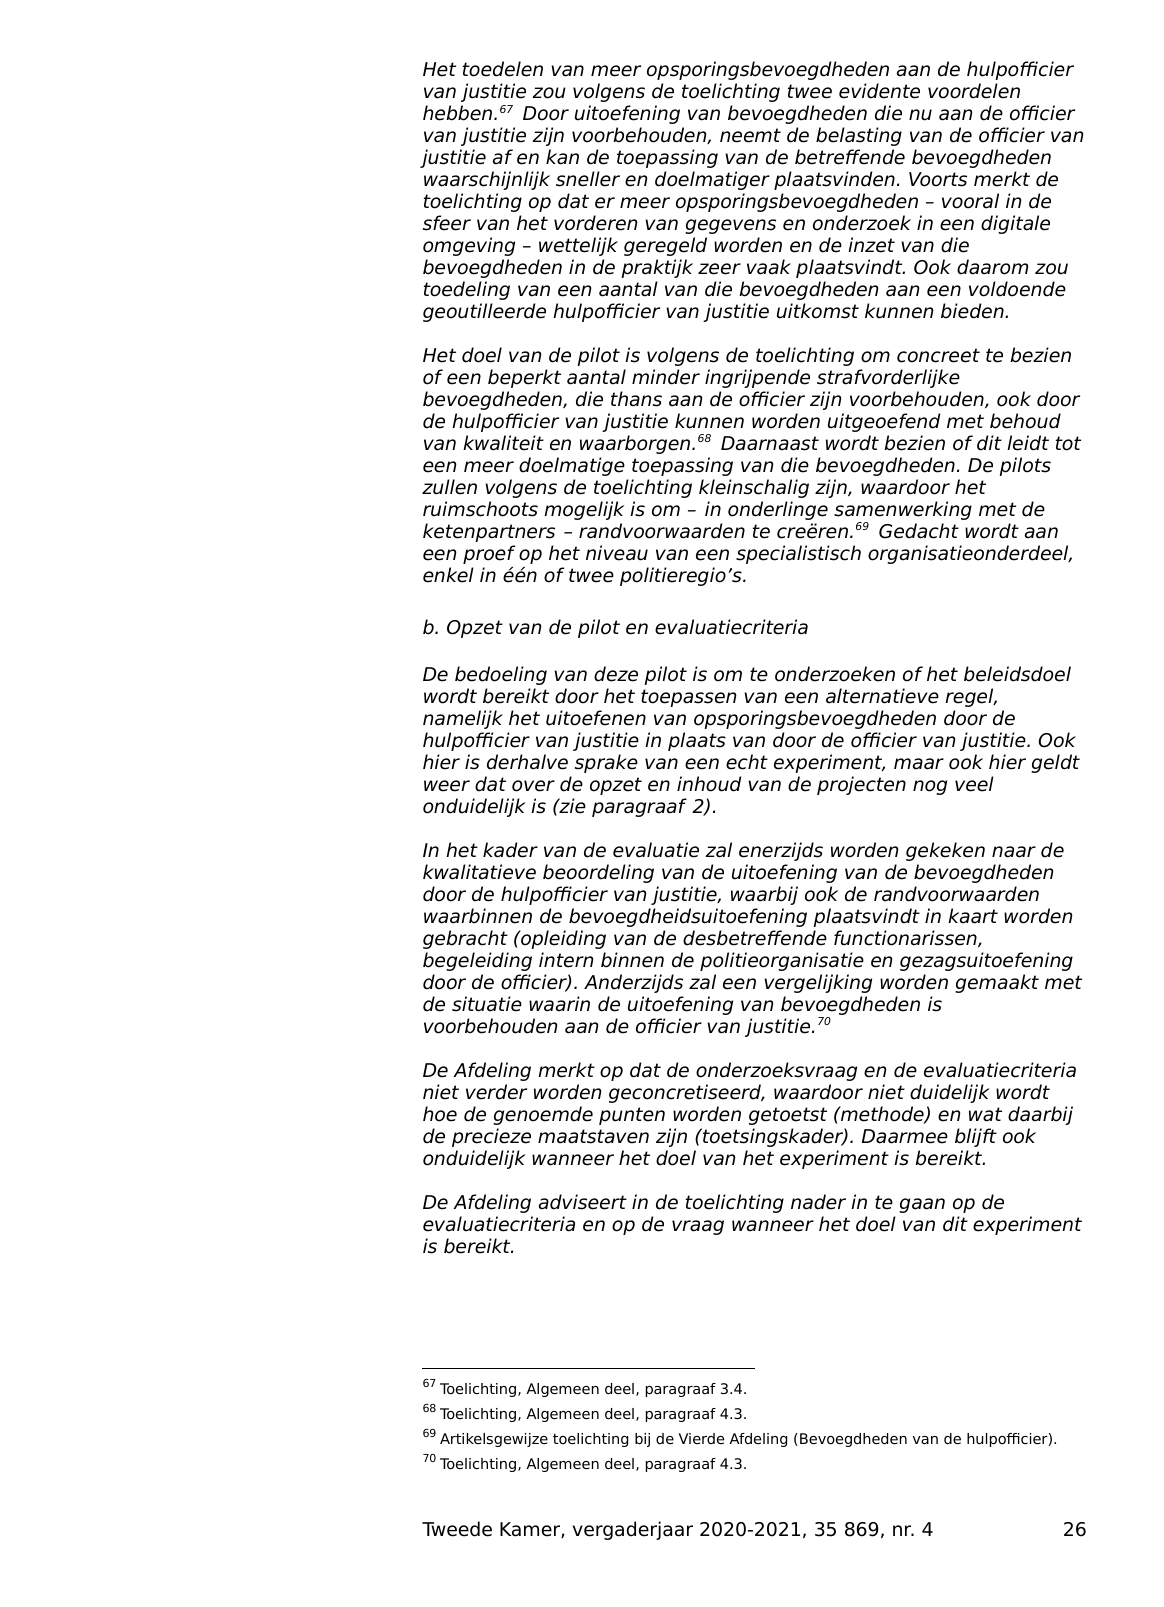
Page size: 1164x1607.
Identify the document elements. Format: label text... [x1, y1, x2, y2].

text In het kader van de evaluatie zal enerzijds worden gekeken naar de kwalitatieve beoordeling van de uitoefening van de bevoegdheden door de hulpofficier van justitie, waarbij ook de randvoorwaarden waarbinnen de bevoegdheidsuitoefening plaatsvindt in kaart worden gebracht (opleiding van de desbetreffende functionarissen, begeleiding intern binnen de politieorganisatie en gezagsuitoefening door de officier). Anderzijds zal een vergelijking worden gemaakt met de situatie waarin de uitoefening van bevoegdheden is voorbehouden aan de officier van justitie. [422, 840, 1087, 1038]
text De Afdeling adviseert in de toelichting nader in te gaan op de evaluatiecriteria en op de vraag wanneer het doel van dit experiment is bereikt. [422, 1192, 1087, 1258]
text Artikelsgewijze toelichting bij de Vierde Afdeling (Bevoegdheden van de hulpofficier). [422, 1427, 1087, 1449]
text Toelichting, Algemeen deel, paragraaf 3.4. [422, 1377, 1087, 1399]
text De bedoeling van deze pilot is om te onderzoeken of het beleidsdoel wordt bereikt door het toepassen van een alternatieve regel, namelijk het uitoefenen van opsporingsbevoegdheden door de hulpofficier van justitie in plaats van door de officier van justitie. Ook hier is derhalve sprake van een echt experiment, maar ook hier geldt weer dat over de opzet en inhoud van de projecten nog veel onduidelijk is (zie paragraaf 2). [422, 664, 1087, 818]
subtitle b. Opzet van de pilot en evaluatiecriteria [422, 617, 1087, 639]
text De Afdeling merkt op dat de onderzoeksvraag en de evaluatiecriteria niet verder worden geconcretiseerd, waardoor niet duidelijk wordt hoe de genoemde punten worden getoetst (methode) en wat daarbij de precieze maatstaven zijn (toetsingskader). Daarmee blijft ook onduidelijk wanneer het doel van het experiment is bereikt. [422, 1060, 1087, 1170]
text Het toedelen van meer opsporingsbevoegdheden aan de hulpofficier van justitie zou volgens de toelichting twee evidente voordelen hebben. Door uitoefening van bevoegdheden die nu aan de officier van justitie zijn voorbehouden, neemt de belasting van de officier van justitie af en kan de toepassing van de betreffende bevoegdheden waarschijnlijk sneller en doelmatiger plaatsvinden. Voorts merkt de toelichting op dat er meer opsporingsbevoegdheden – vooral in de sfeer van het vorderen van gegevens en onderzoek in een digitale omgeving – wettelijk geregeld worden en de inzet van die bevoegdheden in de praktijk zeer vaak plaatsvindt. Ook daarom zou toedeling van een aantal van die bevoegdheden aan een voldoende geoutilleerde hulpofficier van justitie uitkomst kunnen bieden. [422, 59, 1087, 323]
text Het doel van de pilot is volgens de toelichting om concreet te bezien of een beperkt aantal minder ingrijpende strafvorderlijke bevoegdheden, die thans aan de officier zijn voorbehouden, ook door de hulpofficier van justitie kunnen worden uitgeoefend met behoud van kwaliteit en waarborgen. Daarnaast wordt bezien of dit leidt tot een meer doelmatige toepassing van die bevoegdheden. De pilots zullen volgens de toelichting kleinschalig zijn, waardoor het ruimschoots mogelijk is om – in onderlinge samenwerking met de ketenpartners – randvoorwaarden te creëren. Gedacht wordt aan een proef op het niveau van een specialistisch organisatieonderdeel, enkel in één of twee politieregio’s. [422, 345, 1087, 587]
text Toelichting, Algemeen deel, paragraaf 4.3. [422, 1402, 1087, 1424]
text Toelichting, Algemeen deel, paragraaf 4.3. [422, 1452, 1087, 1474]
